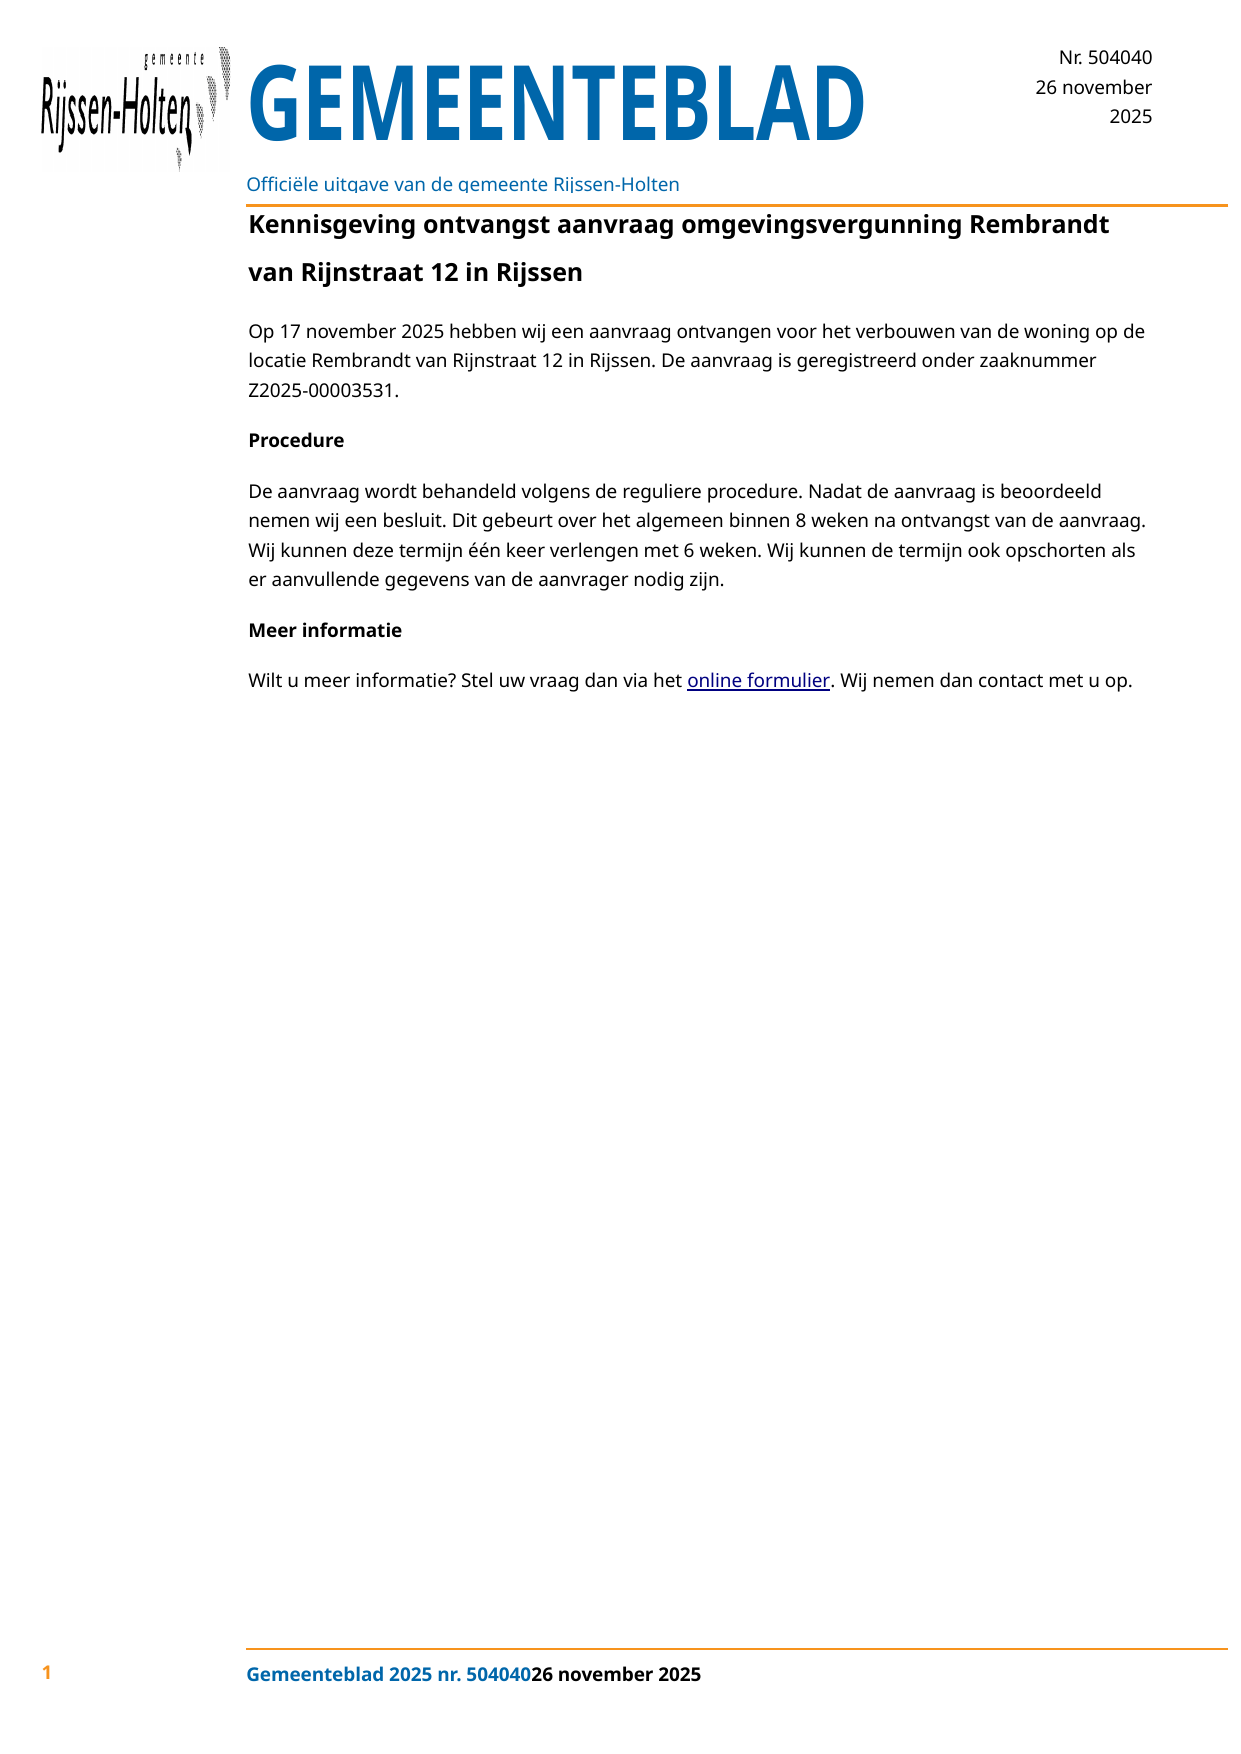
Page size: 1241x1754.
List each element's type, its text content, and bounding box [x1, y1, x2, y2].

text De aanvraag wordt behandeld volgens de reguliere procedure. Nadat de aanvraag is beoordeeld nemen wij een besluit. Dit gebeurt over het algemeen binnen 8 weken na ontvangst van de aanvraag. Wij kunnen deze termijn één keer verlengen met 6 weken. Wij kunnen de termijn ook opschorten als er aanvullende gegevens van de aanvrager nodig zijn. [248, 478, 1152, 592]
picture [41, 47, 231, 172]
text Meer informatie [248, 617, 1152, 643]
text Kennisgeving ontvangst aanvraag omgevingsvergunning Rembrandt van Rijnstraat 12 in Rijssen [248, 207, 1152, 288]
text Wilt u meer informatie? Stel uw vraag dan via het online formulier. Wij nemen dan contact met u op. [248, 667, 1152, 693]
text Procedure [248, 427, 1152, 453]
text Op 17 november 2025 hebben wij een aanvraag ontvangen voor het verbouwen van de woning op de locatie Rembrandt van Rijnstraat 12 in Rijssen. De aanvraag is geregistreerd onder zaaknummer Z2025-00003531. [248, 318, 1152, 403]
